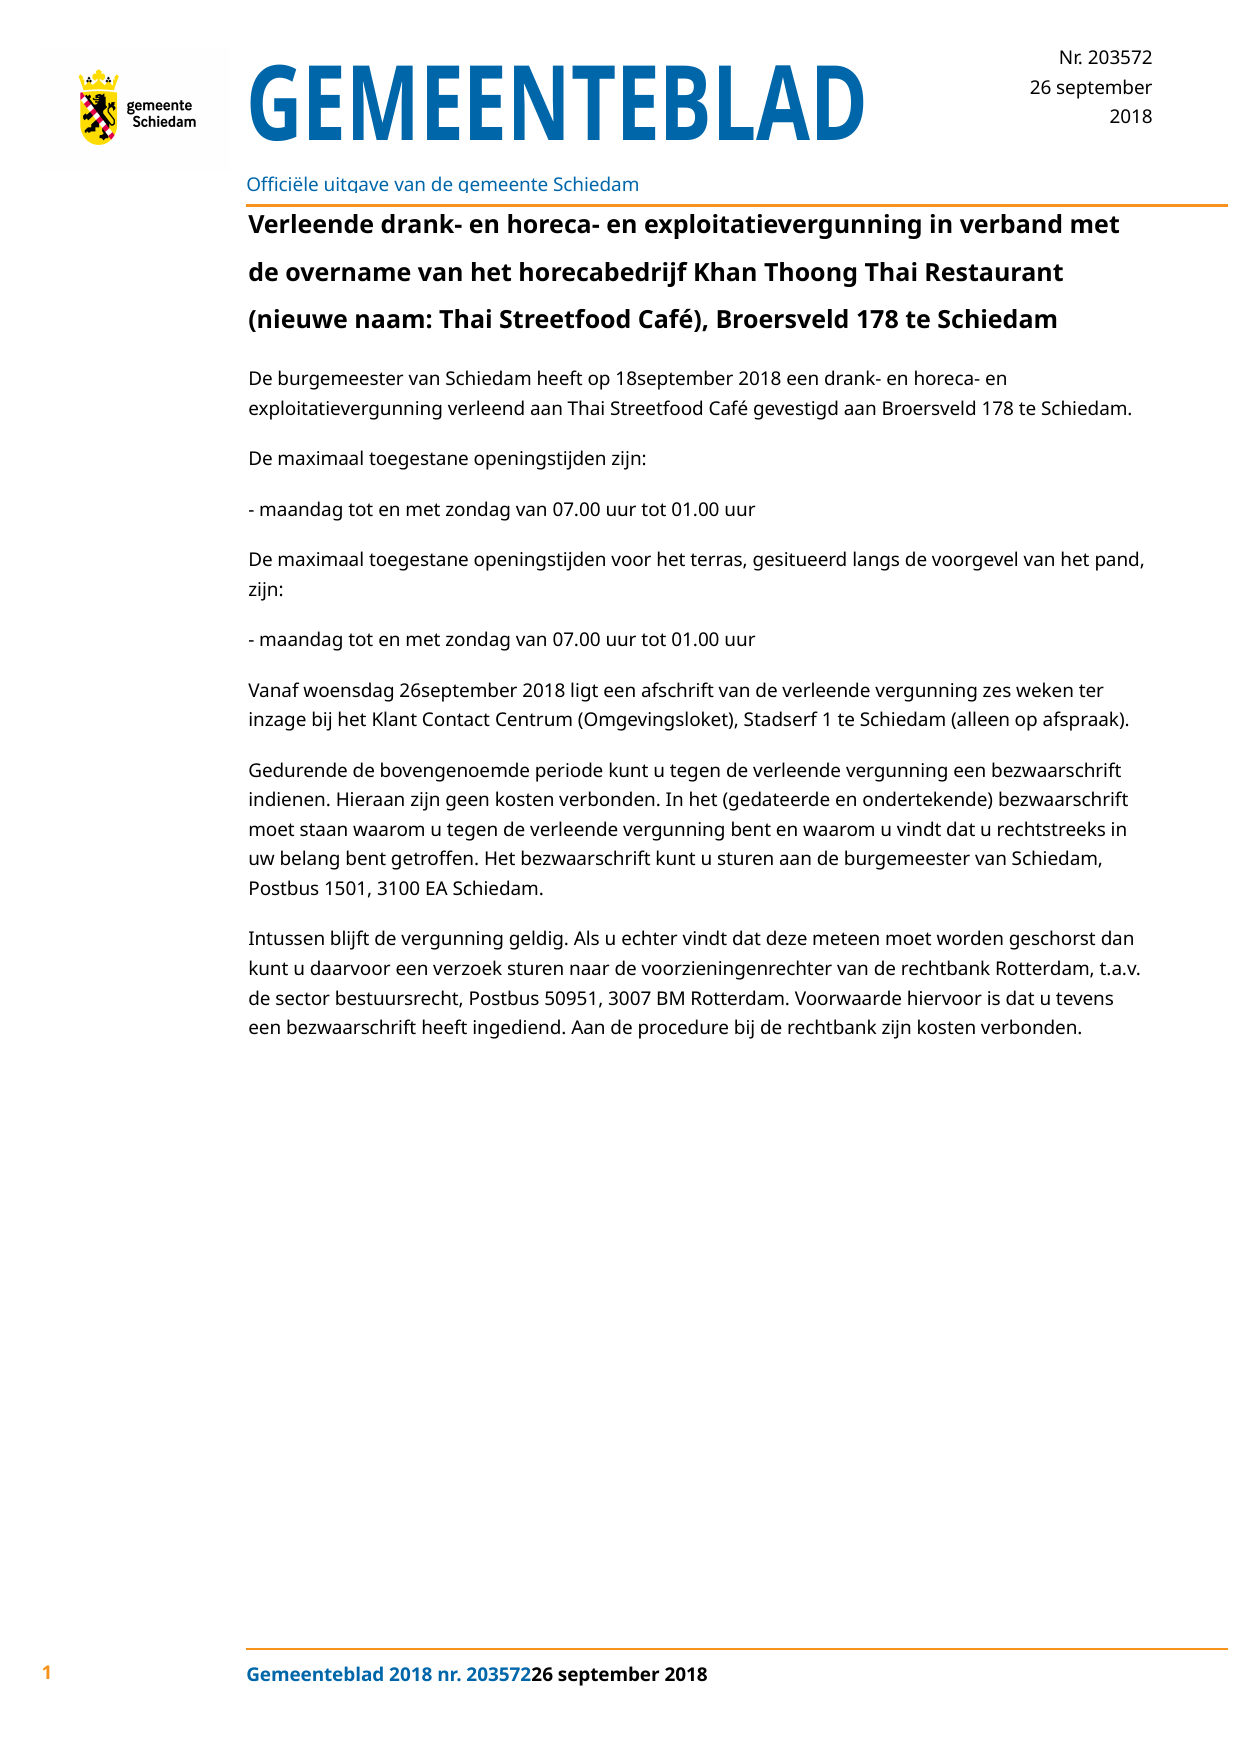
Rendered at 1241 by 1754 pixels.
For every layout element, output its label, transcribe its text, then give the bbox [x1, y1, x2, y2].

text De maximaal toegestane openingstijden zijn: [248, 446, 1152, 471]
text ­- maandag tot en met zondag van 07.00 uur tot 01.00 uur [248, 626, 1152, 652]
text Vanaf woensdag 26september 2018 ligt een afschrift van de verleende vergunning zes weken ter inzage bij het Klant Contact Centrum (Omgevingsloket), Stadserf 1 te Schiedam (alleen op afspraak). [248, 677, 1152, 732]
picture [41, 47, 231, 172]
text Gedurende de bovengenoemde periode kunt u tegen de verleende vergunning een bezwaarschrift indienen. Hieraan zijn geen kosten verbonden. In het (gedateerde en ondertekende) bezwaarschrift moet staan waarom u tegen de verleende vergunning bent en waarom u vindt dat u rechtstreeks in uw belang bent getroffen. Het bezwaarschrift kunt u sturen aan de burgemeester van Schiedam, Postbus 1501, 3100 EA Schiedam. [248, 757, 1152, 901]
text De burgemeester van Schiedam heeft op 18september 2018 een drank- en horeca- en exploitatievergunning verleend aan Thai Streetfood Café gevestigd aan Broersveld 178 te Schiedam. [248, 366, 1152, 421]
text - maandag tot en met zondag van 07.00 uur tot 01.00 uur [248, 496, 1152, 522]
text Intussen blijft de vergunning geldig. Als u echter vindt dat deze meteen moet worden geschorst dan kunt u daarvoor een verzoek sturen naar de voorzieningenrechter van de rechtbank Rotterdam, t.a.v. de sector bestuursrecht, Postbus 50951, 3007 BM Rotterdam. Voorwaarde hiervoor is dat u tevens een bezwaarschrift heeft ingediend. Aan de procedure bij de rechtbank zijn kosten verbonden. [248, 926, 1152, 1040]
text De maximaal toegestane openingstijden voor het terras, gesitueerd langs de voorgevel van het pand, zijn: [248, 546, 1152, 602]
text Verleende drank- en horeca- en exploitatievergunning in verband met de overname van het horecabedrijf Khan Thoong Thai Restaurant (nieuwe naam: Thai Streetfood Café), Broersveld 178 te Schiedam [248, 207, 1152, 336]
